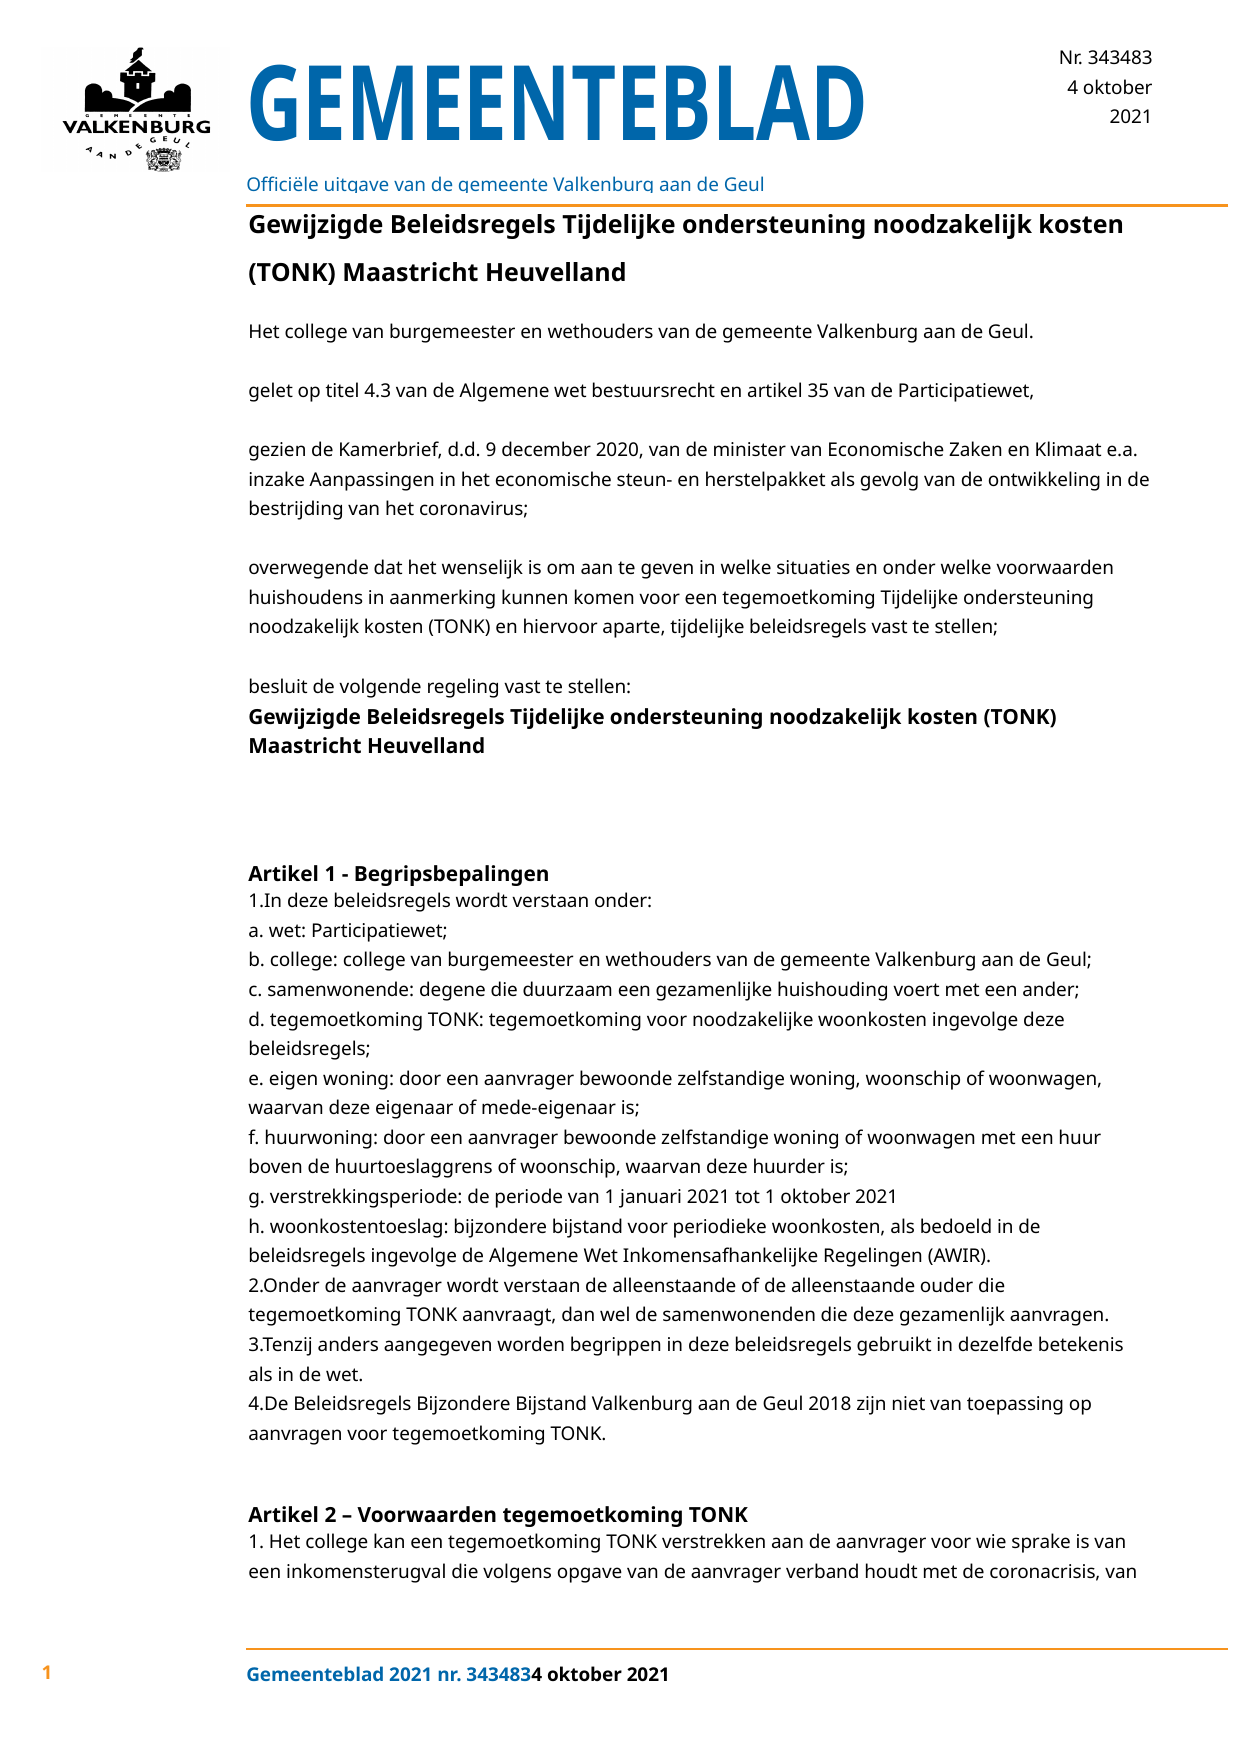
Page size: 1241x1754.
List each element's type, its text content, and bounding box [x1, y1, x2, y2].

text gezien de Kamerbrief, d.d. 9 december 2020, van de minister van Economische Zaken en Klimaat e.a. inzake Aanpassingen in het economische steun- en herstelpakket als gevolg van de ontwikkeling in de bestrijding van het coronavirus; [248, 436, 1152, 521]
text Artikel 1 - Begripsbepalingen [248, 859, 1152, 887]
text Gewijzigde Beleidsregels Tijdelijke ondersteuning noodzakelijk kosten (TONK) Maastricht Heuvelland [248, 702, 1152, 759]
text overwegende dat het wenselijk is om aan te geven in welke situaties en onder welke voorwaarden huishoudens in aanmerking kunnen komen voor een tegemoetkoming Tijdelijke ondersteuning noodzakelijk kosten (TONK) en hiervoor aparte, tijdelijke beleidsregels vast te stellen; [248, 554, 1152, 639]
text Gewijzigde Beleidsregels Tijdelijke ondersteuning noodzakelijk kosten (TONK) Maastricht Heuvelland [248, 207, 1152, 288]
text Artikel 2 – Voorwaarden tegemoetkoming TONK [248, 1500, 1152, 1528]
text besluit de volgende regeling vast te stellen: [248, 673, 1152, 699]
picture [41, 47, 231, 172]
text 1.In deze beleidsregels wordt verstaan onder: [248, 887, 1152, 913]
text d. tegemoetkoming TONK: tegemoetkoming voor noodzakelijke woonkosten ingevolge deze beleidsregels; [248, 1006, 1152, 1061]
text 2.Onder de aanvrager wordt verstaan de alleenstaande of de alleenstaande ouder die tegemoetkoming TONK aanvraagt, dan wel de samenwonenden die deze gezamenlijk aanvragen. [248, 1272, 1152, 1327]
text 1. Het college kan een tegemoetkoming TONK verstrekken aan de aanvrager voor wie sprake is van een inkomensterugval die volgens opgave van de aanvrager verband houdt met de coronacrisis, van [248, 1528, 1152, 1584]
text h. woonkostentoeslag: bijzondere bijstand voor periodieke woonkosten, als bedoeld in de beleidsregels ingevolge de Algemene Wet Inkomensafhankelijke Regelingen (AWIR). [248, 1213, 1152, 1268]
text 3.Tenzij anders aangegeven worden begrippen in deze beleidsregels gebruikt in dezelfde betekenis als in de wet. [248, 1331, 1152, 1387]
text c. samenwonende: degene die duurzaam een gezamenlijke huishouding voert met een ander; [248, 976, 1152, 1002]
text f. huurwoning: door een aanvrager bewoonde zelfstandige woning of woonwagen met een huur boven de huurtoeslaggrens of woonschip, waarvan deze huurder is; [248, 1124, 1152, 1179]
text e. eigen woning: door een aanvrager bewoonde zelfstandige woning, woonschip of woonwagen, waarvan deze eigenaar of mede-eigenaar is; [248, 1065, 1152, 1120]
text 4.De Beleidsregels Bijzondere Bijstand Valkenburg aan de Geul 2018 zijn niet van toepassing op aanvragen voor tegemoetkoming TONK. [248, 1390, 1152, 1446]
text b. college: college van burgemeester en wethouders van de gemeente Valkenburg aan de Geul; [248, 947, 1152, 972]
text Het college van burgemeester en wethouders van de gemeente Valkenburg aan de Geul. [248, 318, 1152, 344]
text gelet op titel 4.3 van de Algemene wet bestuursrecht en artikel 35 van de Participatiewet, [248, 377, 1152, 403]
text a. wet: Participatiewet; [248, 917, 1152, 943]
text g. verstrekkingsperiode: de periode van 1 januari 2021 tot 1 oktober 2021 [248, 1183, 1152, 1209]
